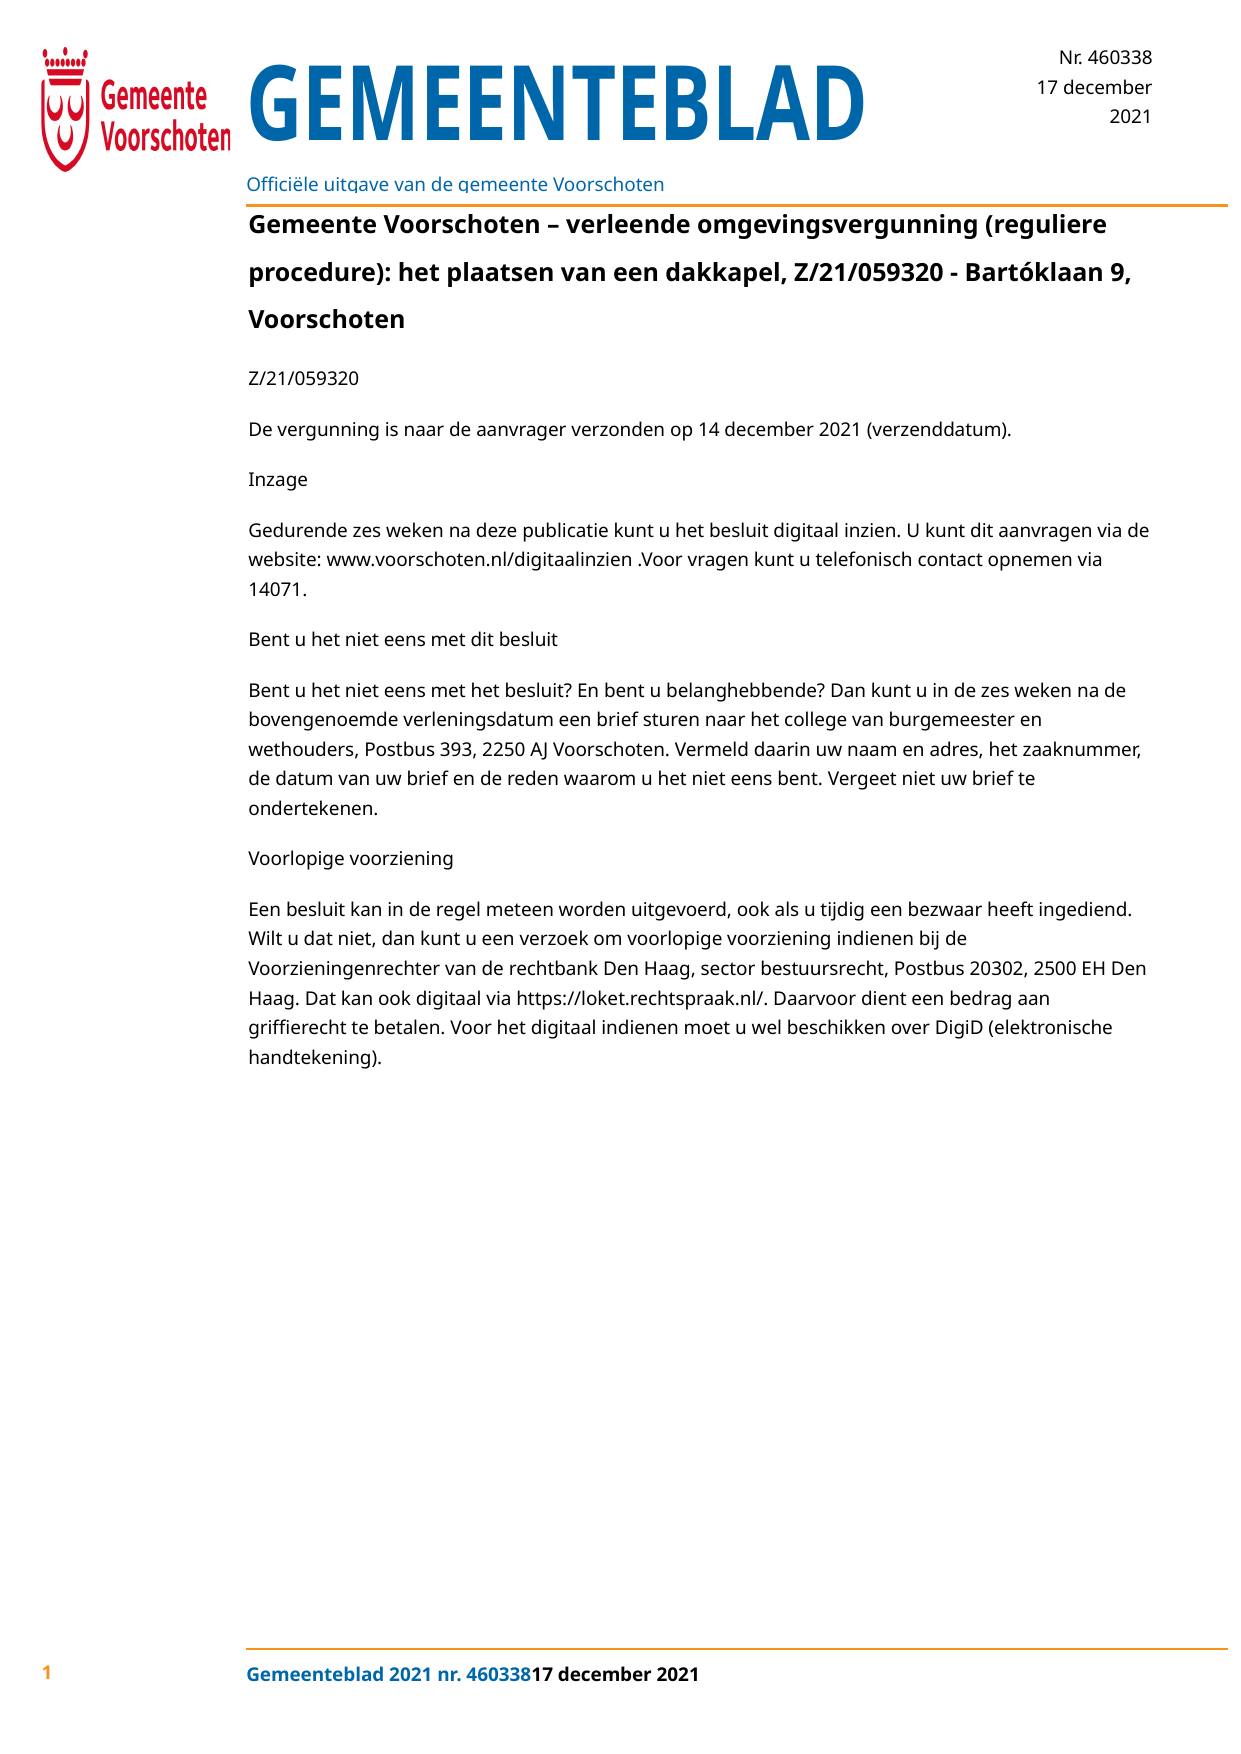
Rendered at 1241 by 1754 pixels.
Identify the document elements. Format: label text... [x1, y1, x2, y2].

picture [41, 47, 231, 172]
text De vergunning is naar de aanvrager verzonden op 14 december 2021 (verzenddatum). [248, 416, 1152, 442]
text Gedurende zes weken na deze publicatie kunt u het besluit digitaal inzien. U kunt dit aanvragen via de website: www.voorschoten.nl/digitaalinzien .Voor vragen kunt u telefonisch contact opnemen via 14071. [248, 517, 1152, 602]
text Voorlopige voorziening [248, 846, 1152, 871]
text Z/21/059320 [248, 366, 1152, 391]
text Gemeente Voorschoten – verleende omgevingsvergunning (reguliere procedure): het plaatsen van een dakkapel, Z/21/059320 - Bartóklaan 9, Voorschoten [248, 207, 1152, 336]
text Bent u het niet eens met het besluit? En bent u belanghebbende? Dan kunt u in de zes weken na de bovengenoemde verleningsdatum een brief sturen naar het college van burgemeester en wethouders, Postbus 393, 2250 AJ Voorschoten. Vermeld daarin uw naam en adres, het zaaknummer, de datum van uw brief en de reden waarom u het niet eens bent. Vergeet niet uw brief te ondertekenen. [248, 677, 1152, 821]
text Een besluit kan in de regel meteen worden uitgevoerd, ook als u tijdig een bezwaar heeft ingediend. Wilt u dat niet, dan kunt u een verzoek om voorlopige voorziening indienen bij de Voorzieningenrechter van de rechtbank Den Haag, sector bestuursrecht, Postbus 20302, 2500 EH Den Haag. Dat kan ook digitaal via https://loket.rechtspraak.nl/. Daarvoor dient een bedrag aan griffierecht te betalen. Voor het digitaal indienen moet u wel beschikken over DigiD (elektronische handtekening). [248, 896, 1152, 1069]
text Bent u het niet eens met dit besluit [248, 626, 1152, 652]
text Inzage [248, 466, 1152, 492]
